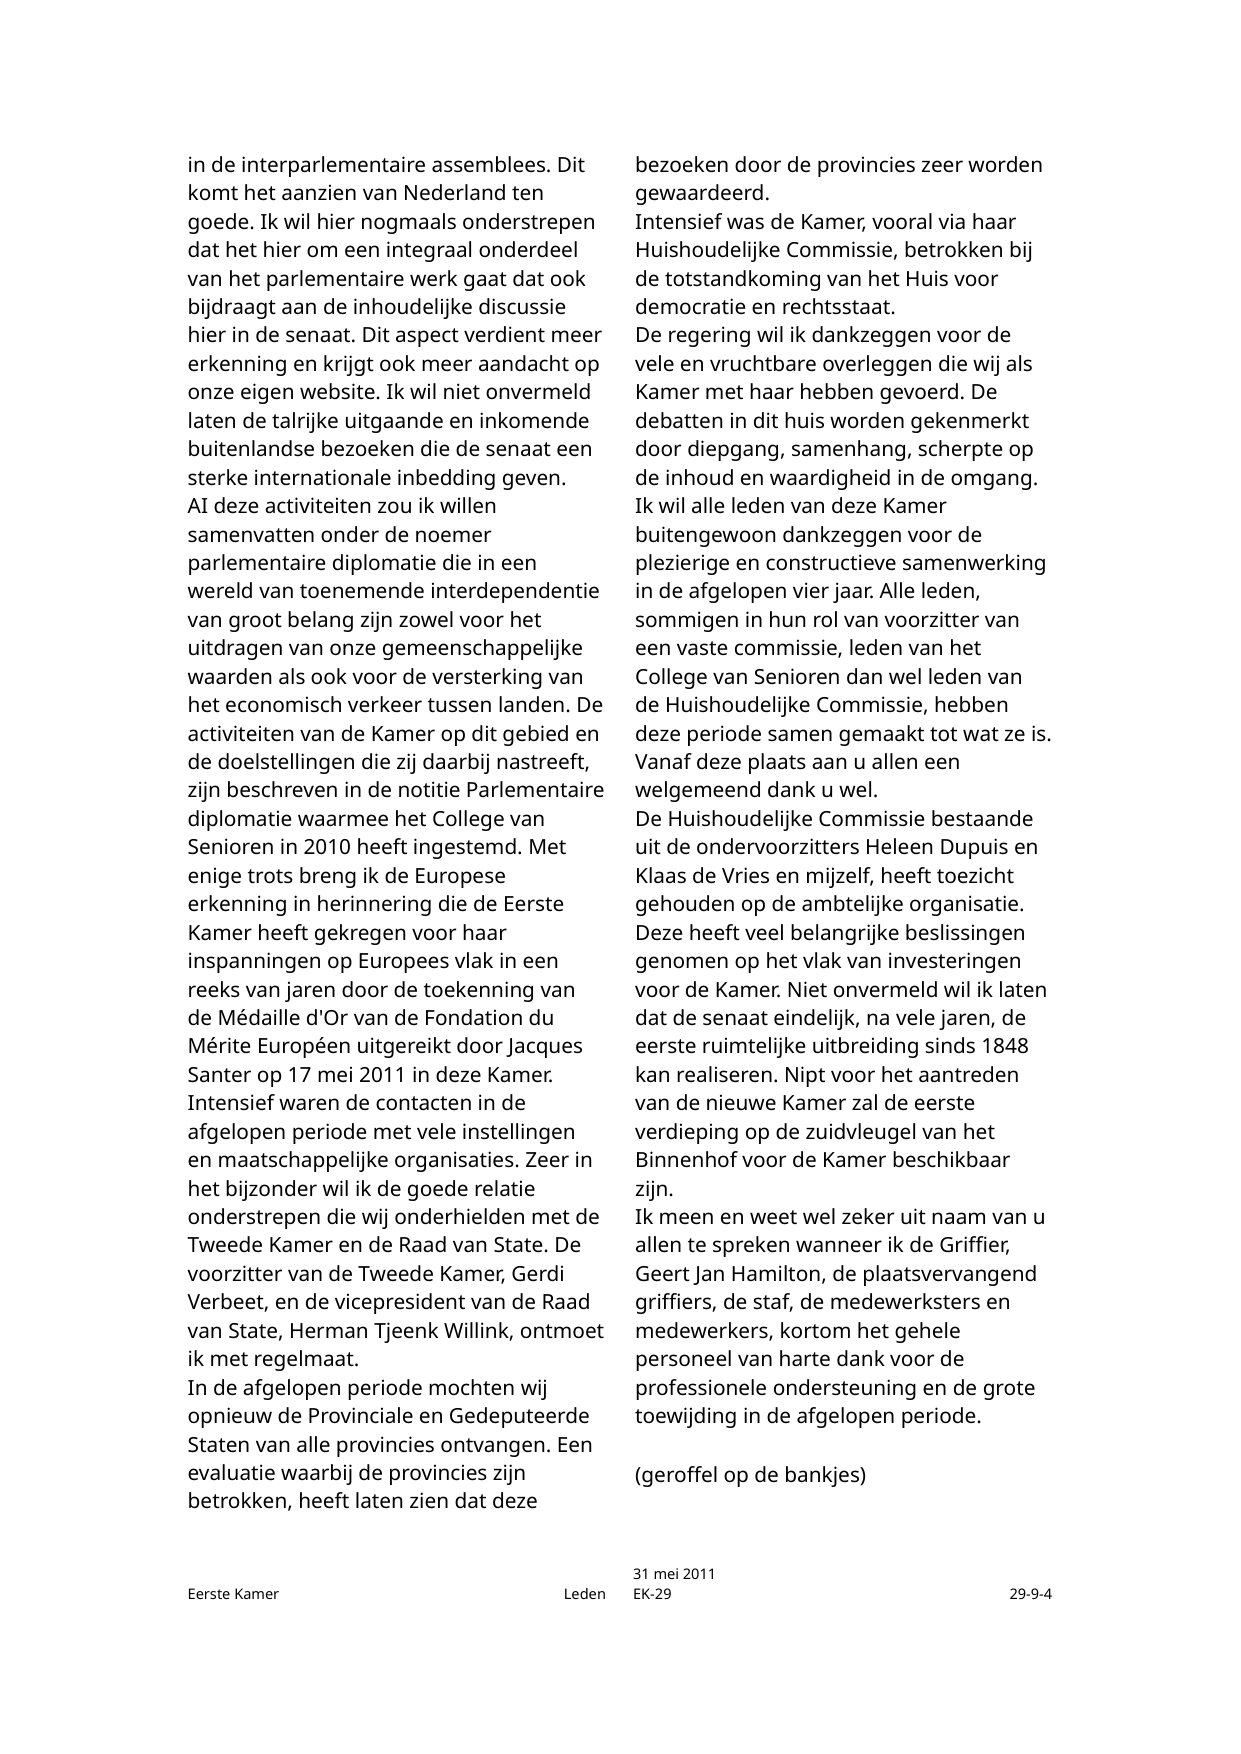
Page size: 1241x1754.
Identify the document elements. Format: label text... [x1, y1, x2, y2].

text In de afgelopen periode mochten wij opnieuw de Provinciale en Gedeputeerde Staten van alle provincies ontvangen. Een evaluatie waarbij de provincies zijn betrokken, heeft laten zien dat deze [187, 1373, 605, 1515]
text in de interparlementaire assemblees. Dit komt het aanzien van Nederland ten goede. Ik wil hier nogmaals onderstrepen dat het hier om een integraal onderdeel van het parlementaire werk gaat dat ook bijdraagt aan de inhoudelijke discussie hier in de senaat. Dit aspect verdient meer erkenning en krijgt ook meer aandacht op onze eigen website. Ik wil niet onvermeld laten de talrijke uitgaande en inkomende buitenlandse bezoeken die de senaat een sterke internationale inbedding geven. [187, 150, 605, 491]
text AI deze activiteiten zou ik willen samenvatten onder de noemer parlementaire diplomatie die in een wereld van toenemende interdependentie van groot belang zijn zowel voor het uitdragen van onze gemeenschappelijke waarden als ook voor de versterking van het economisch verkeer tussen landen. De activiteiten van de Kamer op dit gebied en de doelstellingen die zij daarbij nastreeft, zijn beschreven in de notitie Parlementaire diplomatie waarmee het College van Senioren in 2010 heeft ingestemd. Met enige trots breng ik de Europese erkenning in herinnering die de Eerste Kamer heeft gekregen voor haar inspanningen op Europees vlak in een reeks van jaren door de toekenning van de Médaille d'Or van de Fondation du Mérite Européen uitgereikt door Jacques Santer op 17 mei 2011 in deze Kamer. [187, 491, 605, 1088]
text bezoeken door de provincies zeer worden gewaardeerd. [635, 150, 1053, 207]
text Intensief waren de contacten in de afgelopen periode met vele instellingen en maatschappelijke organisaties. Zeer in het bijzonder wil ik de goede relatie onderstrepen die wij onderhielden met de Tweede Kamer en de Raad van State. De voorzitter van de Tweede Kamer, Gerdi Verbeet, en de vicepresident van de Raad van State, Herman Tjeenk Willink, ontmoet ik met regelmaat. [187, 1088, 605, 1373]
text (geroffel op de bankjes) [635, 1460, 1053, 1488]
text Intensief was de Kamer, vooral via haar Huishoudelijke Commissie, betrokken bij de totstandkoming van het Huis voor democratie en rechtsstaat. [635, 207, 1053, 321]
text Ik meen en weet wel zeker uit naam van u allen te spreken wanneer ik de Griffier, Geert Jan Hamilton, de plaatsvervangend griffiers, de staf, de medewerksters en medewerkers, kortom het gehele personeel van harte dank voor de professionele ondersteuning en de grote toewijding in de afgelopen periode. [635, 1202, 1053, 1430]
text Ik wil alle leden van deze Kamer buitengewoon dankzeggen voor de plezierige en constructieve samenwerking in de afgelopen vier jaar. Alle leden, sommigen in hun rol van voorzitter van een vaste commissie, leden van het College van Senioren dan wel leden van de Huishoudelijke Commissie, hebben deze periode samen gemaakt tot wat ze is. Vanaf deze plaats aan u allen een welgemeend dank u wel. [635, 491, 1053, 804]
text De regering wil ik dankzeggen voor de vele en vruchtbare overleggen die wij als Kamer met haar hebben gevoerd. De debatten in dit huis worden gekenmerkt door diepgang, samenhang, scherpte op de inhoud en waardigheid in de omgang. [635, 321, 1053, 491]
text De Huishoudelijke Commissie bestaande uit de ondervoorzitters Heleen Dupuis en Klaas de Vries en mijzelf, heeft toezicht gehouden op de ambtelijke organisatie. Deze heeft veel belangrijke beslissingen genomen op het vlak van investeringen voor de Kamer. Niet onvermeld wil ik laten dat de senaat eindelijk, na vele jaren, de eerste ruimtelijke uitbreiding sinds 1848 kan realiseren. Nipt voor het aantreden van de nieuwe Kamer zal de eerste verdieping op de zuidvleugel van het Binnenhof voor de Kamer beschikbaar zijn. [635, 804, 1053, 1202]
